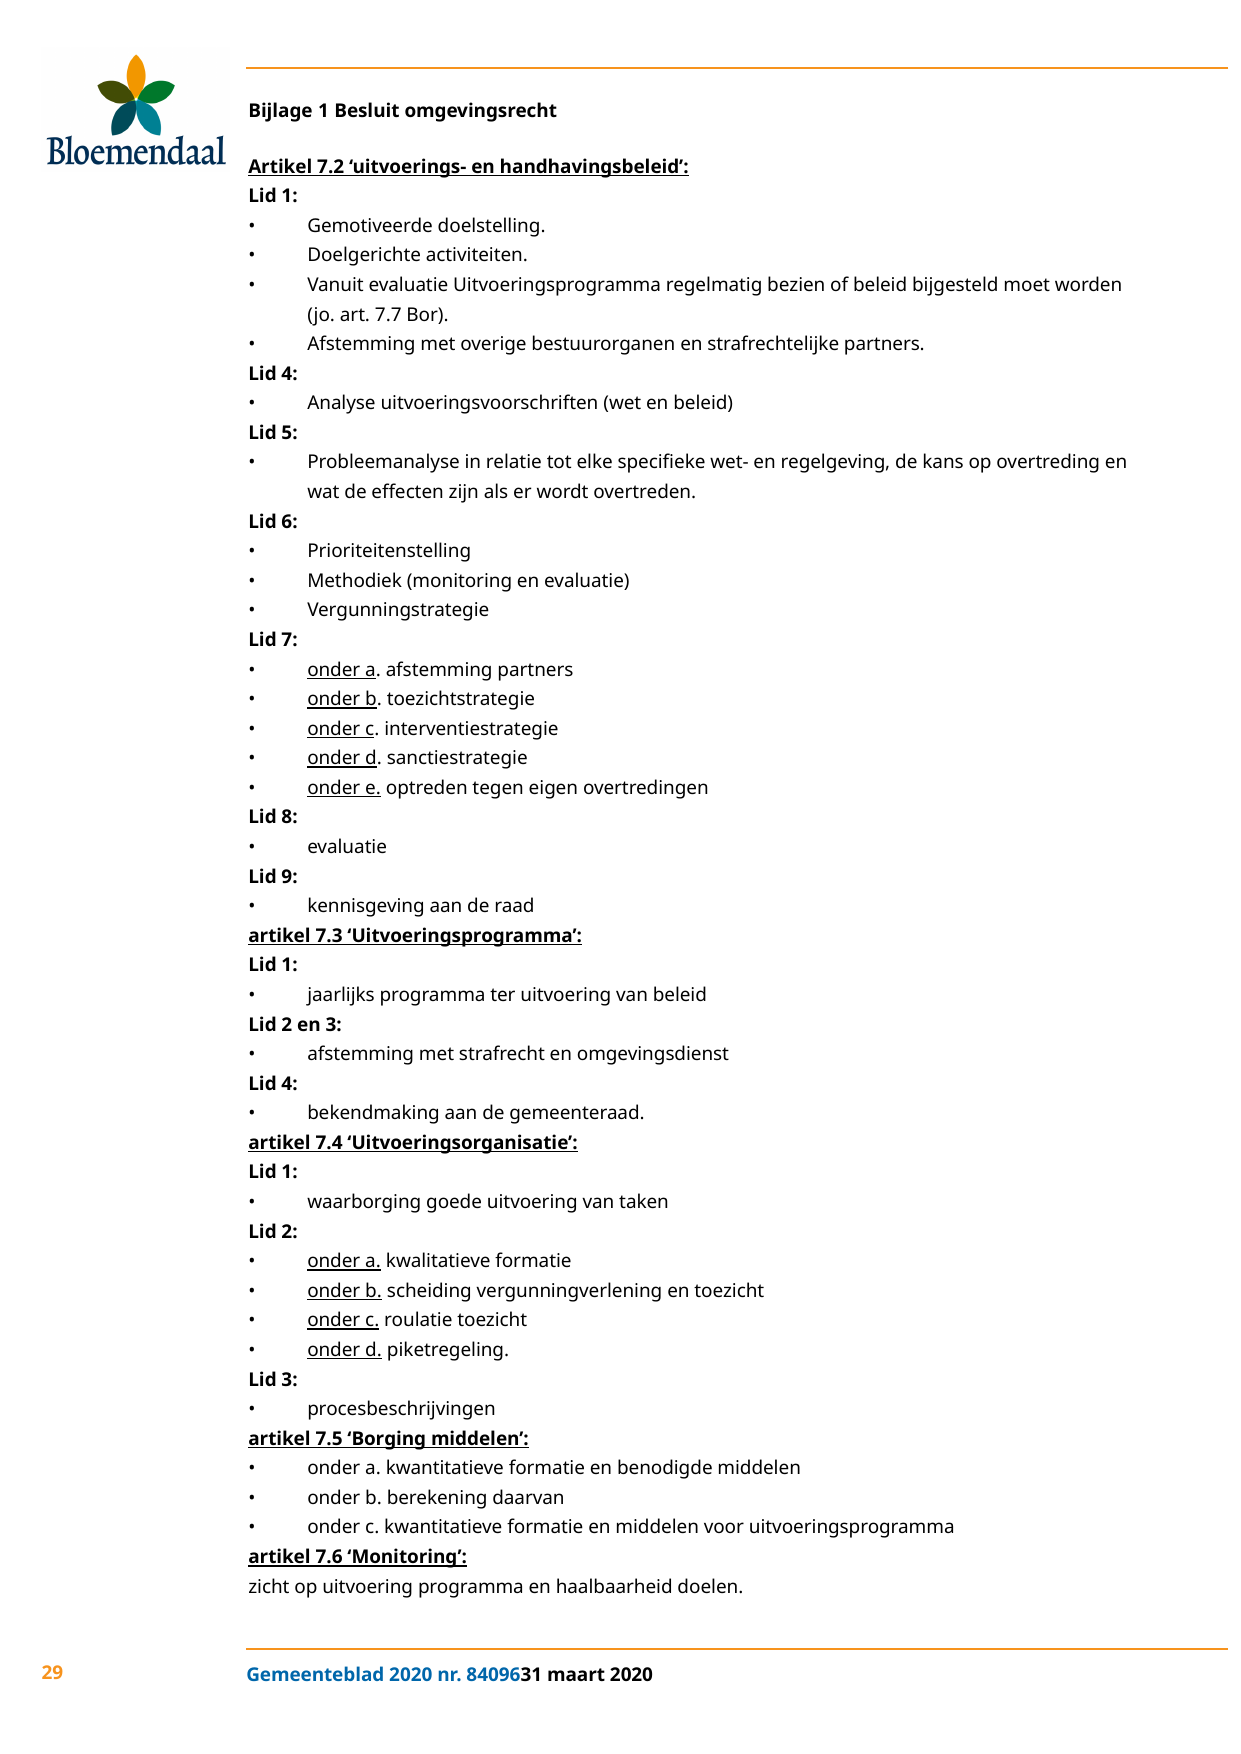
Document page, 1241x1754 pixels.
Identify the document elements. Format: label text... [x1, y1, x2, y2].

list procesbeschrijvingen [248, 1395, 1152, 1421]
text artikel 7.6 ‘Monitoring’: [248, 1543, 1152, 1569]
list Probleemanalyse in relatie tot elke specifieke wet- en regelgeving, de kans op overtreding en wat de effecten zijn als er wordt overtreden. [248, 449, 1152, 504]
list onder a. kwantitatieve formatie en benodigde middelen [248, 1454, 1152, 1480]
text Artikel 7.2 ‘uitvoerings- en handhavingsbeleid’: [248, 153, 1152, 179]
text Lid 6: [248, 508, 1152, 534]
text Lid 1: [248, 182, 1152, 208]
list onder d. piketregeling. [248, 1336, 1152, 1362]
text Lid 4: [248, 360, 1152, 386]
text Lid 1: [248, 1159, 1152, 1184]
list Gemotiveerde doelstelling. [248, 212, 1152, 238]
list onder a. kwalitatieve formatie [248, 1247, 1152, 1273]
list onder a. afstemming partners [248, 656, 1152, 682]
list onder b. scheiding vergunningverlening en toezicht [248, 1277, 1152, 1303]
text Lid 9: [248, 863, 1152, 889]
text Lid 5: [248, 419, 1152, 445]
text Lid 2 en 3: [248, 1011, 1152, 1037]
text artikel 7.5 ‘Borging middelen’: [248, 1425, 1152, 1451]
list onder e. optreden tegen eigen overtredingen [248, 774, 1152, 800]
list jaarlijks programma ter uitvoering van beleid [248, 981, 1152, 1007]
text zicht op uitvoering programma en haalbaarheid doelen. [248, 1573, 1152, 1599]
text Bijlage 1 Besluit omgevingsrecht [248, 95, 1152, 123]
list kennisgeving aan de raad [248, 892, 1152, 918]
list onder d. sanctiestrategie [248, 744, 1152, 770]
list Analyse uitvoeringsvoorschriften (wet en beleid) [248, 389, 1152, 415]
list Doelgerichte activiteiten. [248, 242, 1152, 267]
list Vanuit evaluatie Uitvoeringsprogramma regelmatig bezien of beleid bijgesteld moet worden (jo. art. 7.7 Bor). [248, 271, 1152, 327]
list Prioriteitenstelling [248, 537, 1152, 563]
list onder c. kwantitatieve formatie en middelen voor uitvoeringsprogramma [248, 1514, 1152, 1539]
text Lid 1: [248, 952, 1152, 977]
list onder c. interventiestrategie [248, 715, 1152, 741]
list evaluatie [248, 833, 1152, 859]
text Lid 4: [248, 1070, 1152, 1096]
text Lid 3: [248, 1366, 1152, 1392]
list afstemming met strafrecht en omgevingsdienst [248, 1040, 1152, 1066]
text Lid 8: [248, 804, 1152, 829]
text Lid 2: [248, 1218, 1152, 1244]
list bekendmaking aan de gemeenteraad. [248, 1099, 1152, 1125]
list Afstemming met overige bestuurorganen en strafrechtelijke partners. [248, 330, 1152, 356]
text artikel 7.3 ‘Uitvoeringsprogramma’: [248, 922, 1152, 948]
list onder b. toezichtstrategie [248, 685, 1152, 711]
text Lid 7: [248, 626, 1152, 652]
list Vergunningstrategie [248, 597, 1152, 622]
picture [41, 47, 231, 172]
list onder c. roulatie toezicht [248, 1307, 1152, 1332]
list onder b. berekening daarvan [248, 1484, 1152, 1510]
list Methodiek (monitoring en evaluatie) [248, 567, 1152, 593]
list waarborging goede uitvoering van taken [248, 1188, 1152, 1214]
text artikel 7.4 ‘Uitvoeringsorganisatie’: [248, 1129, 1152, 1155]
